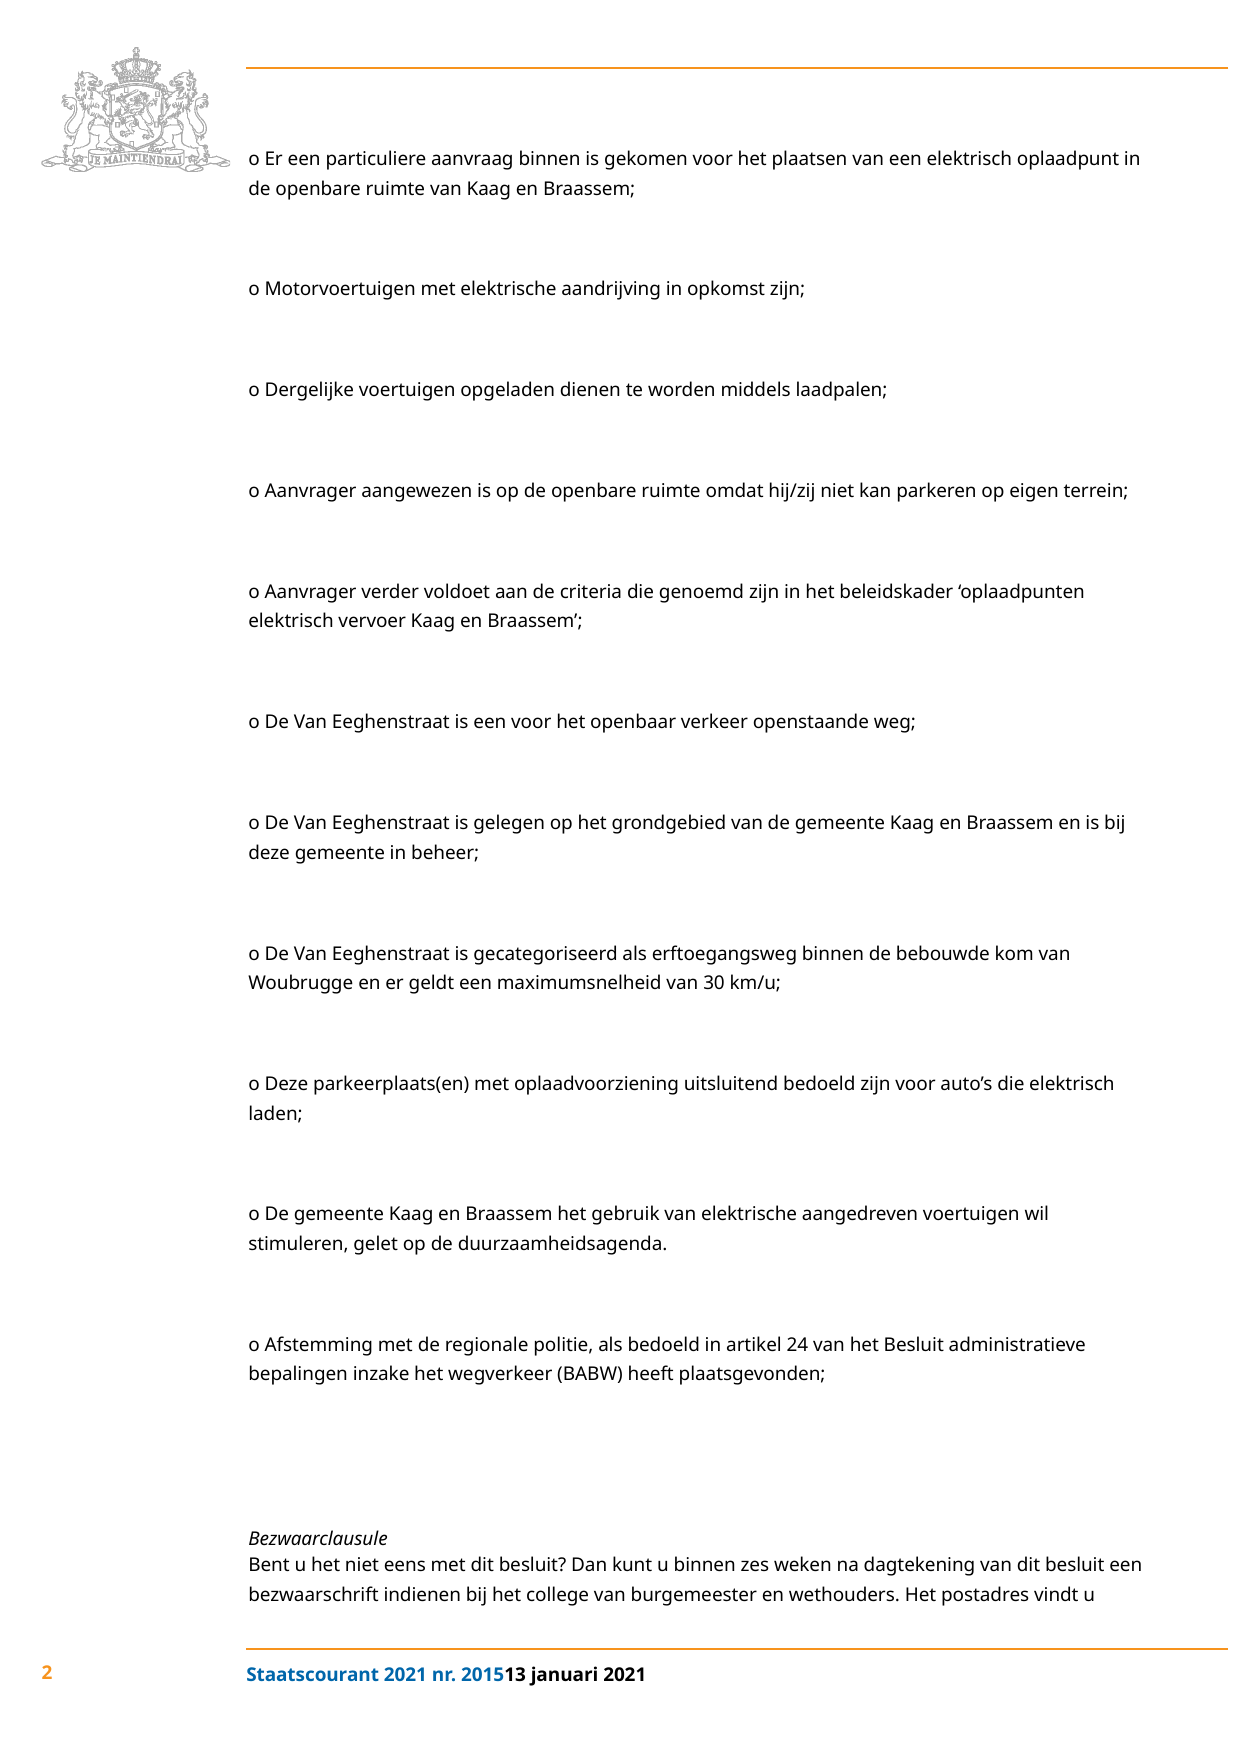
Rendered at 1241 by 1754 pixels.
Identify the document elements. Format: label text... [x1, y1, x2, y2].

text o Deze parkeerplaats(en) met oplaadvoorziening uitsluitend bedoeld zijn voor auto’s die elektrisch laden; [248, 1070, 1152, 1126]
picture [41, 47, 231, 172]
text o Dergelijke voertuigen opgeladen dienen te worden middels laadpalen; [248, 376, 1152, 402]
text o Motorvoertuigen met elektrische aandrijving in opkomst zijn; [248, 276, 1152, 301]
text o Afstemming met de regionale politie, als bedoeld in artikel 24 van het Besluit administratieve bepalingen inzake het wegverkeer (BABW) heeft plaatsgevonden; [248, 1331, 1152, 1386]
text o Er een particuliere aanvraag binnen is gekomen voor het plaatsen van een elektrisch oplaadpunt in de openbare ruimte van Kaag en Braassem; [248, 145, 1152, 201]
text o De Van Eeghenstraat is een voor het openbaar verkeer openstaande weg; [248, 708, 1152, 734]
text o Aanvrager verder voldoet aan de criteria die genoemd zijn in het beleidskader ‘oplaadpunten elektrisch vervoer Kaag en Braassem’; [248, 578, 1152, 633]
text o De Van Eeghenstraat is gecategoriseerd als erftoegangsweg binnen de bebouwde kom van Woubrugge en er geldt een maximumsnelheid van 30 km/u; [248, 940, 1152, 995]
text Bent u het niet eens met dit besluit? Dan kunt u binnen zes weken na dagtekening van dit besluit een bezwaarschrift indienen bij het college van burgemeester en wethouders. Het postadres vindt u [248, 1551, 1152, 1606]
text o Aanvrager aangewezen is op de openbare ruimte omdat hij/zij niet kan parkeren op eigen terrein; [248, 477, 1152, 503]
text o De gemeente Kaag en Braassem het gebruik van elektrische aangedreven voertuigen wil stimuleren, gelet op de duurzaamheidsagenda. [248, 1201, 1152, 1256]
text o De Van Eeghenstraat is gelegen op het grondgebied van de gemeente Kaag en Braassem en is bij deze gemeente in beheer; [248, 809, 1152, 865]
text Bezwaarclausule [248, 1525, 1152, 1551]
